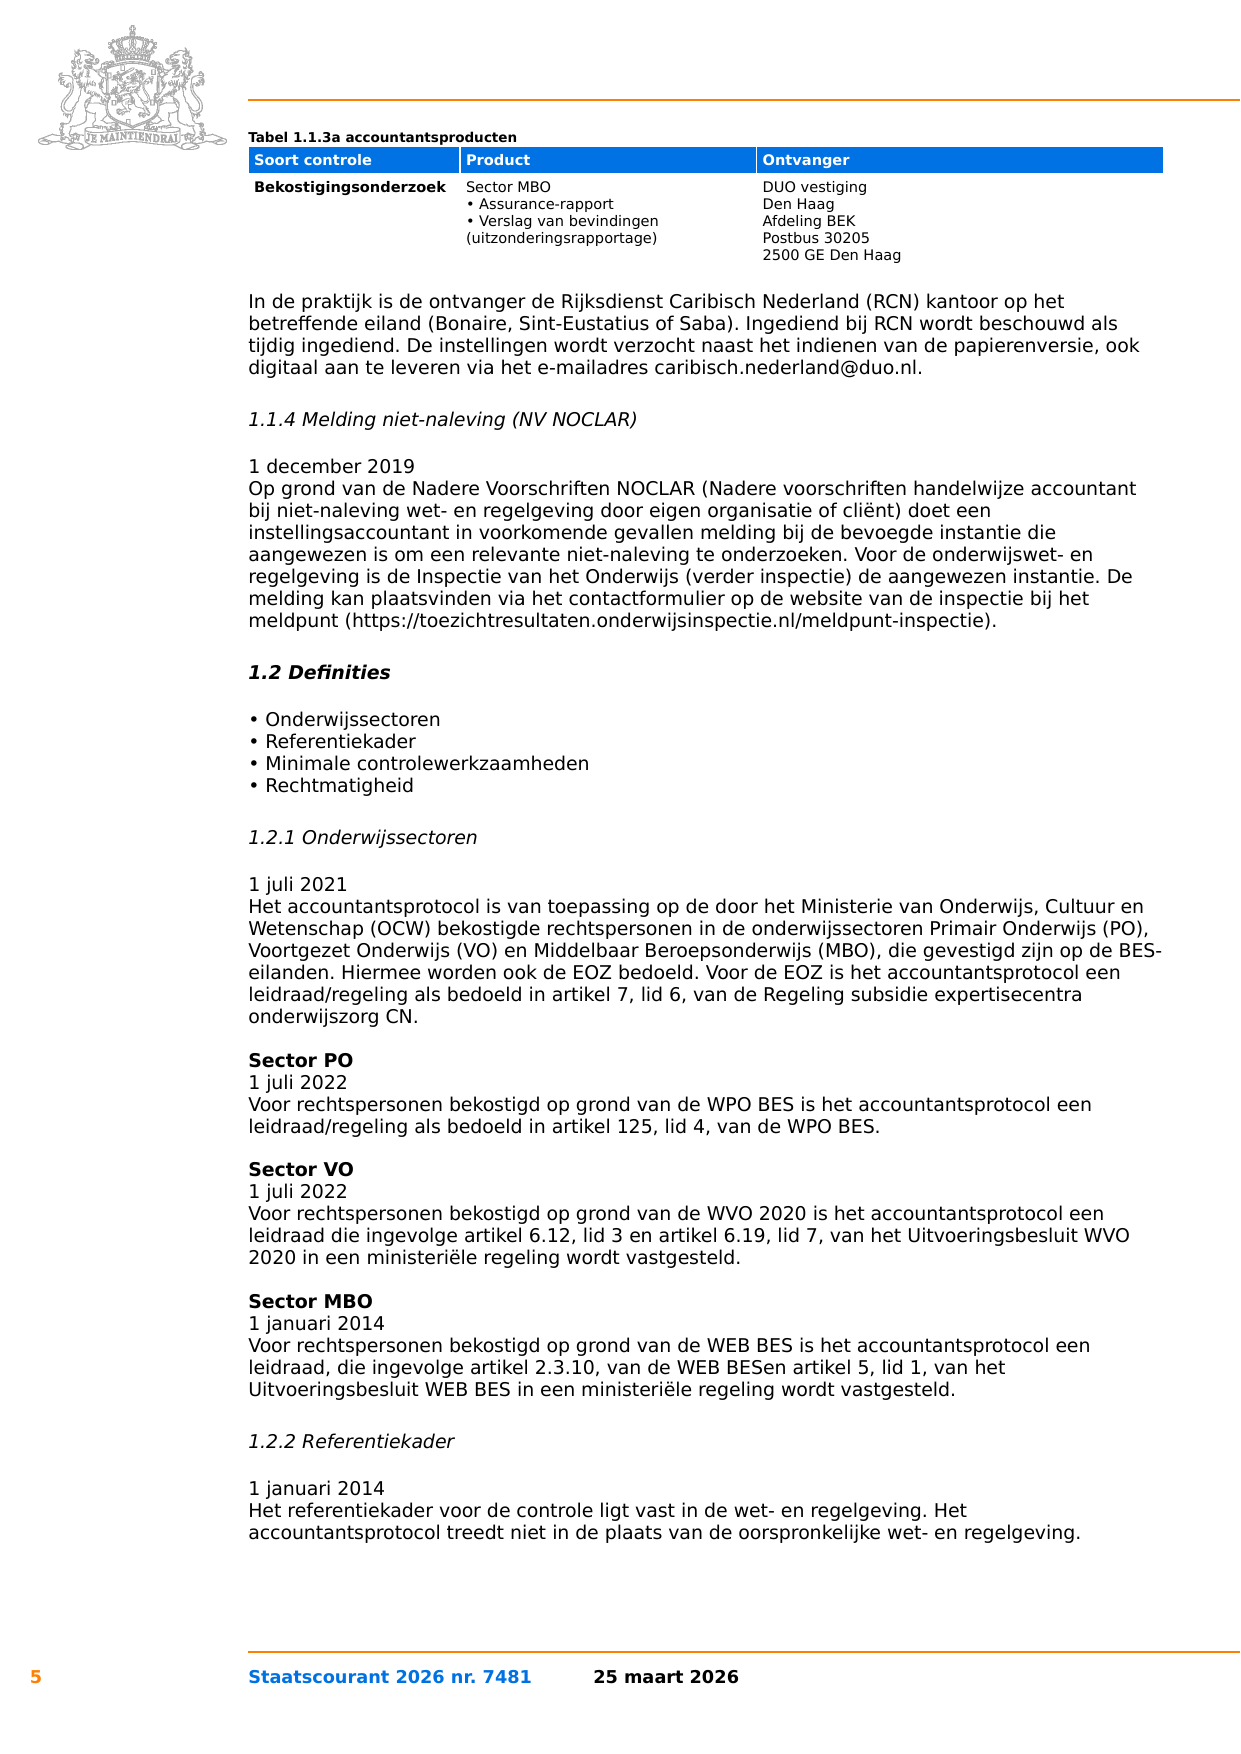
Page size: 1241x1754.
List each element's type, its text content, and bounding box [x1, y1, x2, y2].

text 1 juli 2022 [248, 1072, 1163, 1093]
text Sector VO [248, 1159, 1163, 1181]
text 1 januari 2014 [248, 1478, 1163, 1500]
table_cell Bekostigingsonderzoek [249, 174, 459, 268]
text Voor rechtspersonen bekostigd op grond van de WVO 2020 is het accountantsprotocol een leidraad die ingevolge artikel 6.12, lid 3 en artikel 6.19, lid 7, van het Uitvoeringsbesluit WVO 2020 in een ministeriële regeling wordt vastgesteld. [248, 1203, 1163, 1269]
text Voor rechtspersonen bekostigd op grond van de WPO BES is het accountantsprotocol een leidraad/regeling als bedoeld in artikel 125, lid 4, van de WPO BES. [248, 1093, 1163, 1137]
text • Rechtmatigheid [248, 775, 1163, 797]
text Het accountantsprotocol is van toepassing op de door het Ministerie van Onderwijs, Cultuur en Wetenschap (OCW) bekostigde rechtspersonen in de onderwijssectoren Primair Onderwijs (PO), Voortgezet Onderwijs (VO) en Middelbaar Beroepsonderwijs (MBO), die gevestigd zijn op de BES-eilanden. Hiermee worden ook de EOZ bedoeld. Voor de EOZ is het accountantsprotocol een leidraad/regeling als bedoeld in artikel 7, lid 6, van de Regeling subsidie expertisecentra onderwijszorg CN. [248, 896, 1163, 1028]
text In de praktijk is de ontvanger de Rijksdienst Caribisch Nederland (RCN) kantoor op het betreffende eiland (Bonaire, Sint-Eustatius of Saba). Ingediend bij RCN wordt beschouwd als tijdig ingediend. De instellingen wordt verzocht naast het indienen van de papierenversie, ook digitaal aan te leveren via het e-mailadres caribisch.nederland@duo.nl. [248, 291, 1163, 379]
text 1 juli 2021 [248, 874, 1163, 896]
picture [38, 25, 227, 150]
subtitle 1.2.1 Onderwijssectoren [248, 827, 1163, 849]
table_cell DUO vestiging Den Haag Afdeling BEK Postbus 30205 2500 GE Den Haag [757, 174, 1163, 268]
table_cell Sector MBO • Assurance-rapport • Verslag van bevindingen (uitzonderingsrapportage) [461, 174, 756, 268]
text Sector PO [248, 1049, 1163, 1072]
text • Referentiekader [248, 731, 1163, 753]
text Voor rechtspersonen bekostigd op grond van de WEB BES is het accountantsprotocol een leidraad, die ingevolge artikel 2.3.10, van de WEB BESen artikel 5, lid 1, van het Uitvoeringsbesluit WEB BES in een ministeriële regeling wordt vastgesteld. [248, 1335, 1163, 1401]
text • Onderwijssectoren [248, 709, 1163, 731]
text Sector MBO [248, 1291, 1163, 1313]
table_cell Soort controle [249, 147, 459, 173]
subtitle 1.2.2 Referentiekader [248, 1431, 1163, 1453]
text Op grond van de Nadere Voorschriften NOCLAR (Nadere voorschriften handelwijze accountant bij niet-naleving wet- en regelgeving door eigen organisatie of cliënt) doet een instellingsaccountant in voorkomende gevallen melding bij de bevoegde instantie die aangewezen is om een relevante niet-naleving te onderzoeken. Voor de onderwijswet- en regelgeving is de Inspectie van het Onderwijs (verder inspectie) de aangewezen instantie. De melding kan plaatsvinden via het contactformulier op de website van de inspectie bij het meldpunt (https://toezichtresultaten.onderwijsinspectie.nl/meldpunt-inspectie). [248, 478, 1163, 632]
table_header Tabel 1.1.3a accountantsproducten [248, 130, 1163, 146]
text 1 december 2019 [248, 456, 1163, 478]
table_cell Ontvanger [757, 147, 1163, 173]
text 1 juli 2022 [248, 1181, 1163, 1203]
subtitle 1.1.4 Melding niet-naleving (NV NOCLAR) [248, 409, 1163, 431]
table_cell Product [461, 147, 756, 173]
text Het referentiekader voor de controle ligt vast in de wet- en regelgeving. Het accountantsprotocol treedt niet in de plaats van de oorspronkelijke wet- en regelgeving. [248, 1500, 1163, 1544]
subtitle 1.2 Definities [248, 662, 1163, 684]
text • Minimale controlewerkzaamheden [248, 753, 1163, 775]
text 1 januari 2014 [248, 1313, 1163, 1335]
